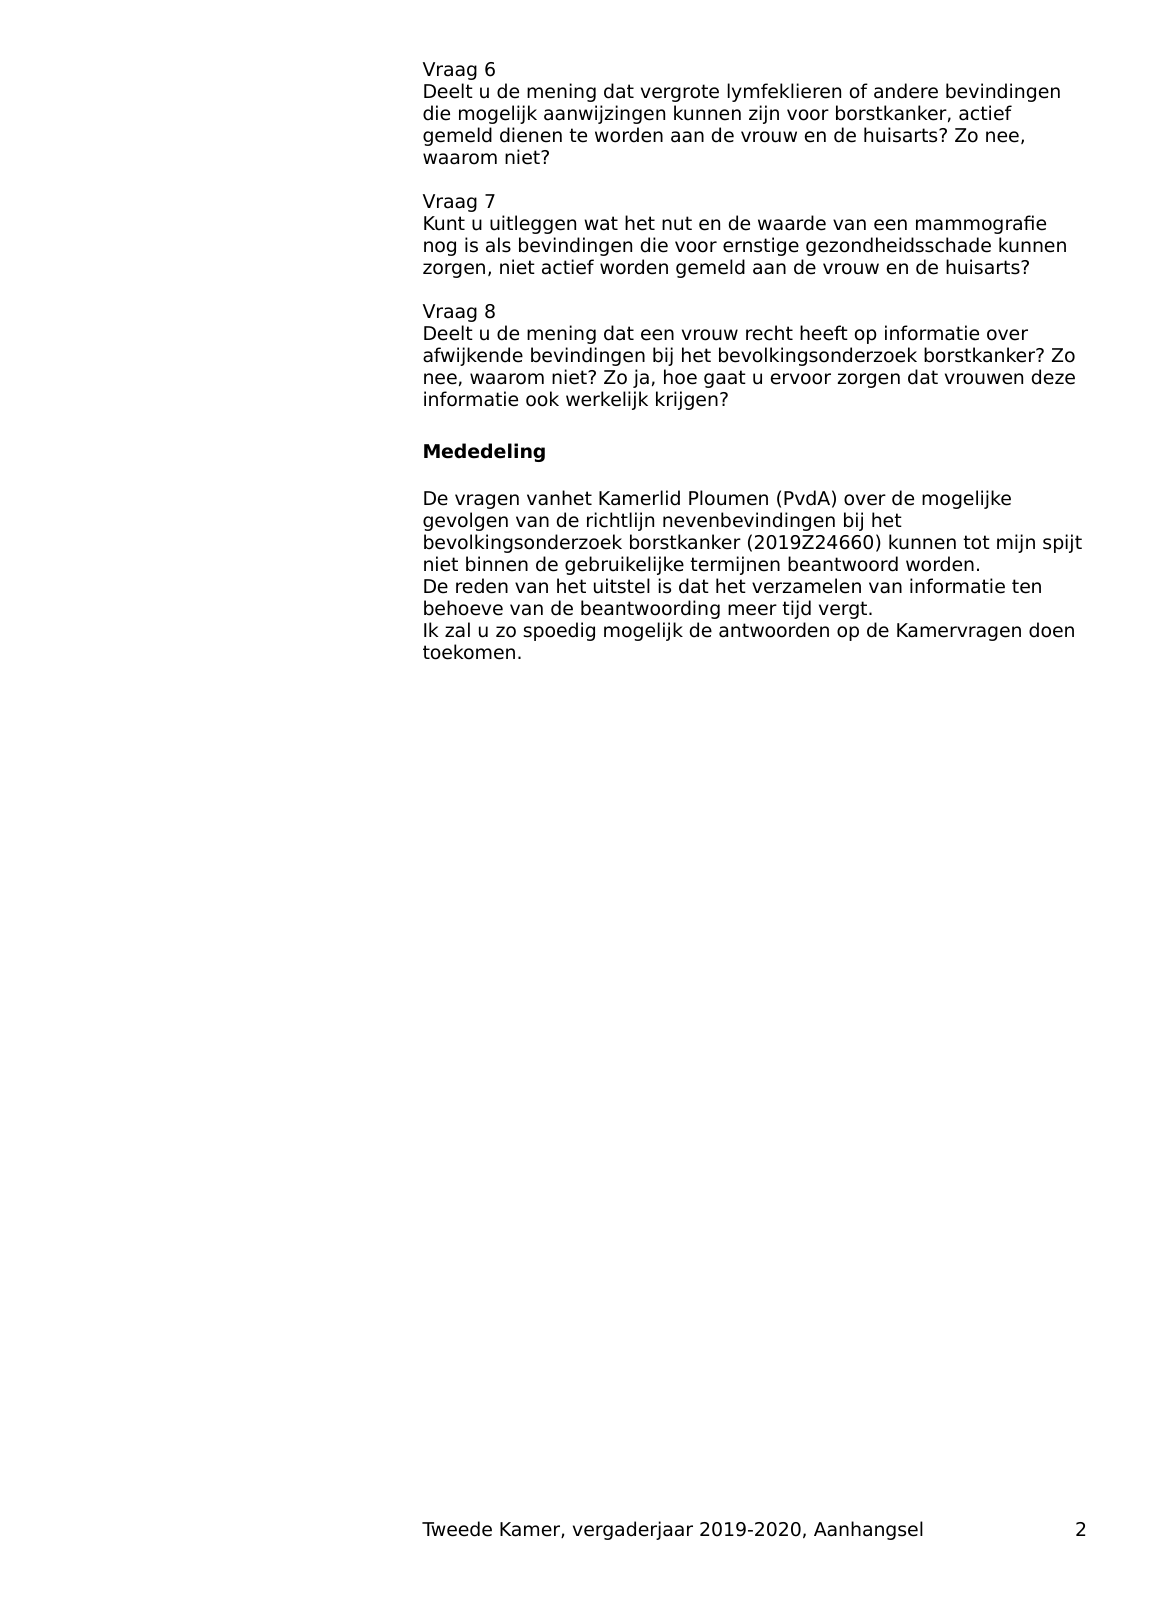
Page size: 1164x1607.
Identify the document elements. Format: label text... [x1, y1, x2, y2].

subtitle Mededeling [422, 441, 1087, 463]
text Deelt u de mening dat vergrote lymfeklieren of andere bevindingen die mogelijk aanwijzingen kunnen zijn voor borstkanker, actief gemeld dienen te worden aan de vrouw en de huisarts? Zo nee, waarom niet? [422, 81, 1087, 169]
text Vraag 6 [422, 59, 1087, 81]
text Ik zal u zo spoedig mogelijk de antwoorden op de Kamervragen doen toekomen. [422, 620, 1087, 664]
text Vraag 8 [422, 301, 1087, 323]
text De vragen vanhet Kamerlid Ploumen (PvdA) over de mogelijke gevolgen van de richtlijn nevenbevindingen bij het bevolkingsonderzoek borstkanker (2019Z24660) kunnen tot mijn spijt niet binnen de gebruikelijke termijnen beantwoord worden. [422, 488, 1087, 576]
text Kunt u uitleggen wat het nut en de waarde van een mammografie nog is als bevindingen die voor ernstige gezondheidsschade kunnen zorgen, niet actief worden gemeld aan de vrouw en de huisarts? [422, 213, 1087, 279]
text De reden van het uitstel is dat het verzamelen van informatie ten behoeve van de beantwoording meer tijd vergt. [422, 576, 1087, 620]
text Vraag 7 [422, 191, 1087, 213]
text Deelt u de mening dat een vrouw recht heeft op informatie over afwijkende bevindingen bij het bevolkingsonderzoek borstkanker? Zo nee, waarom niet? Zo ja, hoe gaat u ervoor zorgen dat vrouwen deze informatie ook werkelijk krijgen? [422, 323, 1087, 411]
